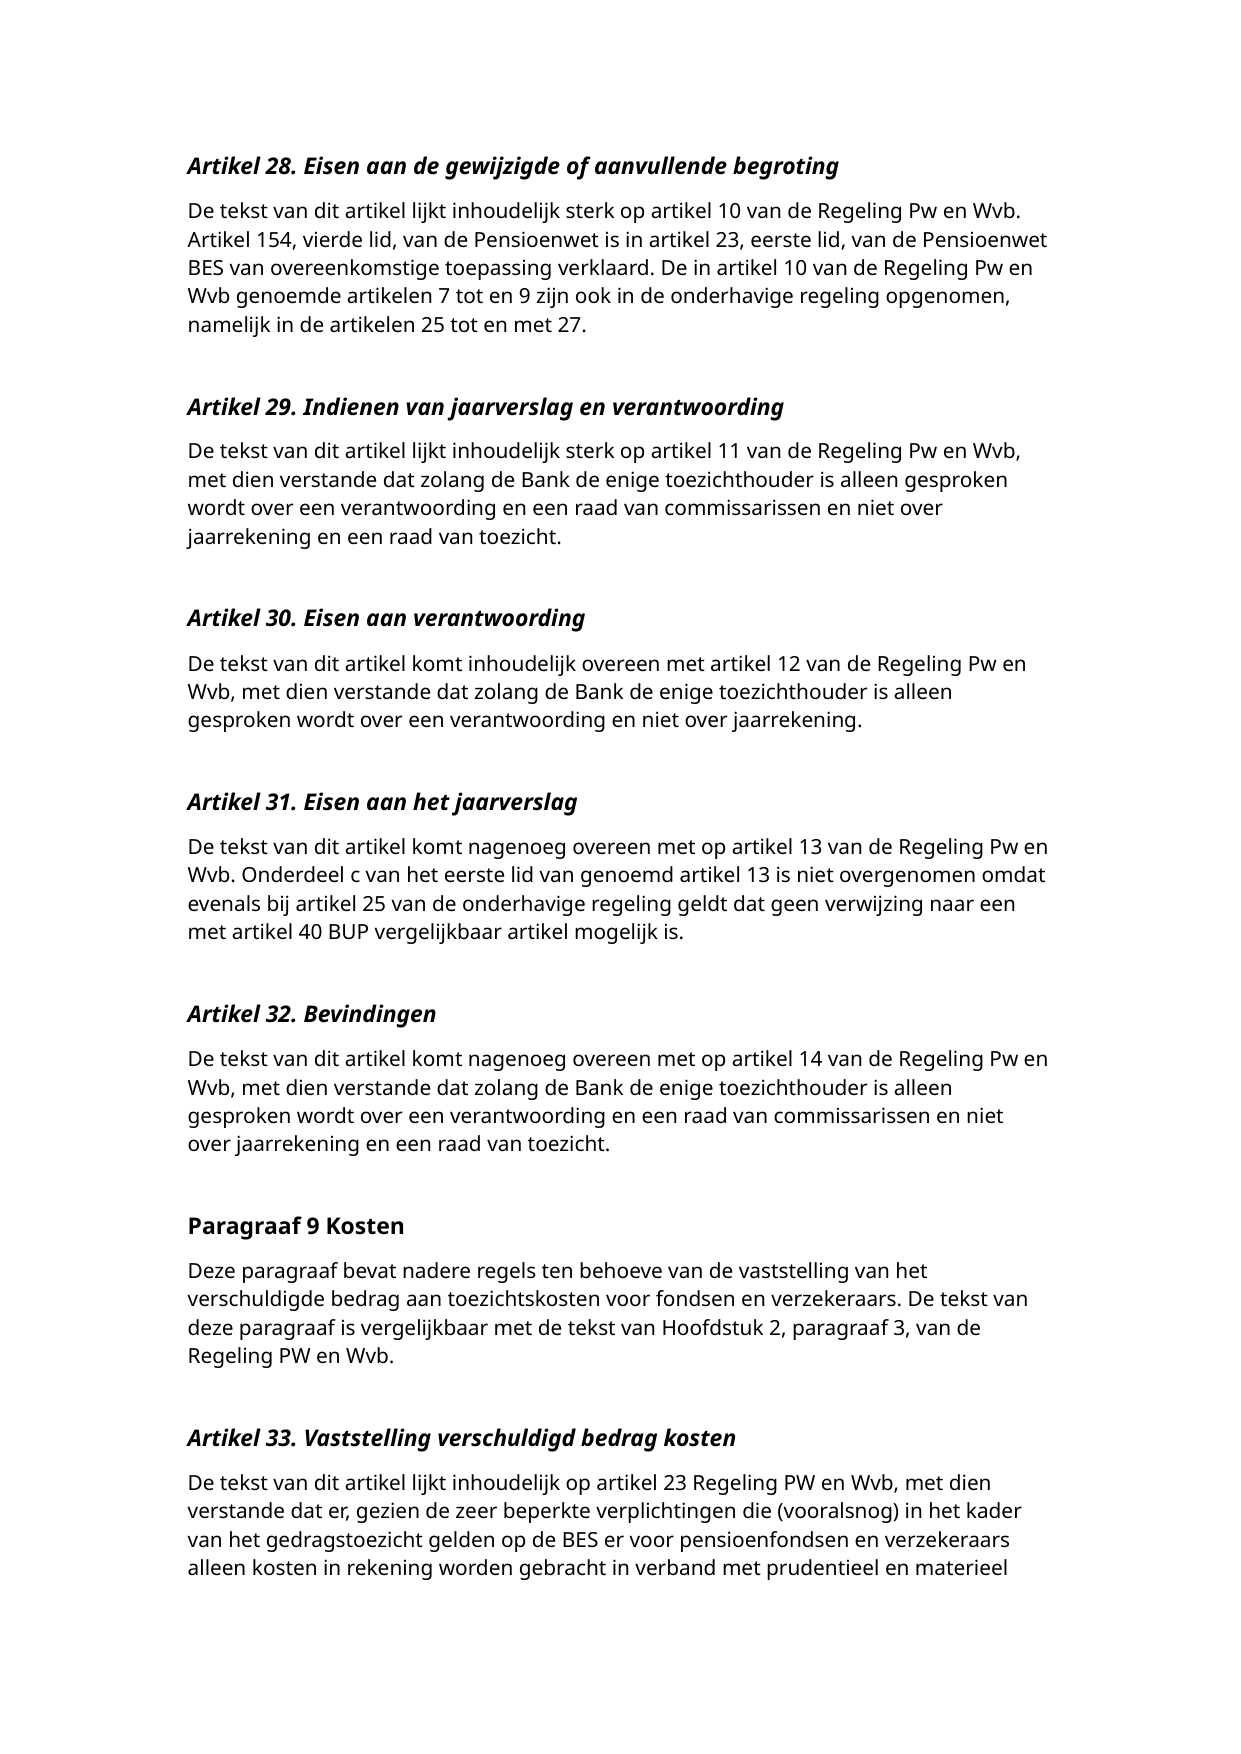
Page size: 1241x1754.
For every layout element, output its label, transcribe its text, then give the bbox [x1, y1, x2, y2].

subtitle Paragraaf 9 Kosten [187, 1210, 1053, 1241]
subtitle Artikel 33. Vaststelling verschuldigd bedrag kosten [187, 1422, 1053, 1453]
text De tekst van dit artikel lijkt inhoudelijk sterk op artikel 10 van de Regeling Pw en Wvb. Artikel 154, vierde lid, van de Pensioenwet is in artikel 23, eerste lid, van de Pensioenwet BES van overeenkomstige toepassing verklaard. De in artikel 10 van de Regeling Pw en Wvb genoemde artikelen 7 tot en 9 zijn ook in de onderhavige regeling opgenomen, namelijk in de artikelen 25 tot en met 27. [187, 196, 1053, 338]
subtitle Artikel 28. Eisen aan de gewijzigde of aanvullende begroting [187, 150, 1053, 181]
subtitle Artikel 31. Eisen aan het jaarverslag [187, 786, 1053, 817]
subtitle Artikel 30. Eisen aan verantwoording [187, 602, 1053, 634]
text De tekst van dit artikel lijkt inhoudelijk op artikel 23 Regeling PW en Wvb, met dien verstande dat er, gezien de zeer beperkte verplichtingen die (vooralsnog) in het kader van het gedragstoezicht gelden op de BES er voor pensioenfondsen en verzekeraars alleen kosten in rekening worden gebracht in verband met prudentieel en materieel [187, 1468, 1053, 1582]
text De tekst van dit artikel komt nagenoeg overeen met op artikel 14 van de Regeling Pw en Wvb, met dien verstande dat zolang de Bank de enige toezichthouder is alleen gesproken wordt over een verantwoording en een raad van commissarissen en niet over jaarrekening en een raad van toezicht. [187, 1044, 1053, 1158]
subtitle Artikel 29. Indienen van jaarverslag en verantwoording [187, 390, 1053, 422]
text De tekst van dit artikel komt inhoudelijk overeen met artikel 12 van de Regeling Pw en Wvb, met dien verstande dat zolang de Bank de enige toezichthouder is alleen gesproken wordt over een verantwoording en niet over jaarrekening. [187, 649, 1053, 734]
text De tekst van dit artikel lijkt inhoudelijk sterk op artikel 11 van de Regeling Pw en Wvb, met dien verstande dat zolang de Bank de enige toezichthouder is alleen gesproken wordt over een verantwoording en een raad van commissarissen en niet over jaarrekening en een raad van toezicht. [187, 437, 1053, 550]
text Deze paragraaf bevat nadere regels ten behoeve van de vaststelling van het verschuldigde bedrag aan toezichtskosten voor fondsen en verzekeraars. De tekst van deze paragraaf is vergelijkbaar met de tekst van Hoofdstuk 2, paragraaf 3, van de Regeling PW en Wvb. [187, 1256, 1053, 1370]
text De tekst van dit artikel komt nagenoeg overeen met op artikel 13 van de Regeling Pw en Wvb. Onderdeel c van het eerste lid van genoemd artikel 13 is niet overgenomen omdat evenals bij artikel 25 van de onderhavige regeling geldt dat geen verwijzing naar een met artikel 40 BUP vergelijkbaar artikel mogelijk is. [187, 832, 1053, 946]
subtitle Artikel 32. Bevindingen [187, 998, 1053, 1029]
